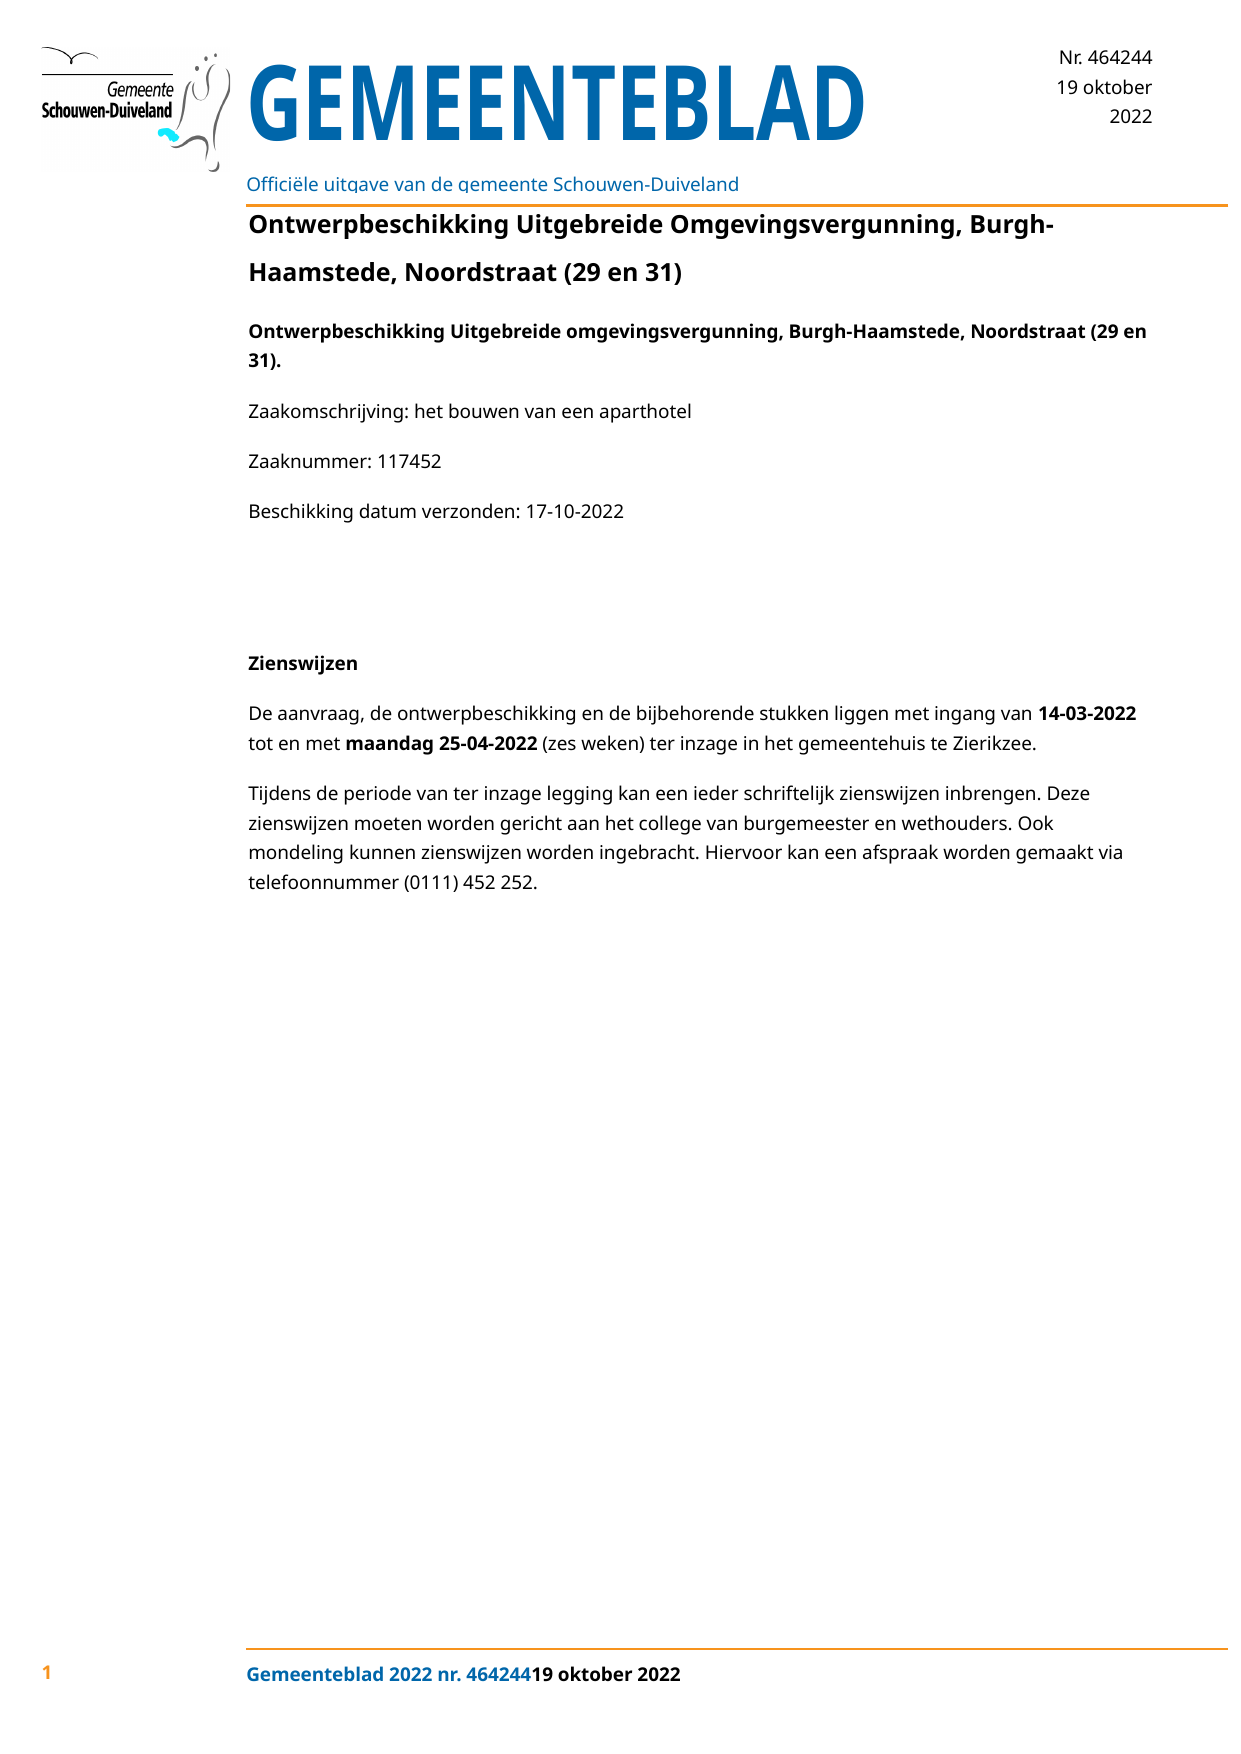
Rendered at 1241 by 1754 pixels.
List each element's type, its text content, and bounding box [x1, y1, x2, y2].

text Tijdens de periode van ter inzage legging kan een ieder schriftelijk zienswijzen inbrengen. Deze zienswijzen moeten worden gericht aan het college van burgemeester en wethouders. Ook mondeling kunnen zienswijzen worden ingebracht. Hiervoor kan een afspraak worden gemaakt via telefoonnummer (0111) 452 252. [248, 780, 1152, 895]
text Beschikking datum verzonden: 17-10-2022 [248, 499, 1152, 524]
text Zienswijzen [248, 650, 1152, 676]
text Ontwerpbeschikking Uitgebreide Omgevingsvergunning, Burgh-Haamstede, Noordstraat (29 en 31) [248, 207, 1152, 288]
text De aanvraag, de ontwerpbeschikking en de bijbehorende stukken liggen met ingang van 14-03-2022 tot en met maandag 25-04-2022 (zes weken) ter inzage in het gemeentehuis te Zierikzee. [248, 700, 1152, 756]
text Zaaknummer: 117452 [248, 448, 1152, 474]
text Zaakomschrijving: het bouwen van een aparthotel [248, 398, 1152, 424]
text Ontwerpbeschikking Uitgebreide omgevingsvergunning, Burgh-Haamstede, Noordstraat (29 en 31). [248, 318, 1152, 373]
picture [41, 47, 231, 172]
